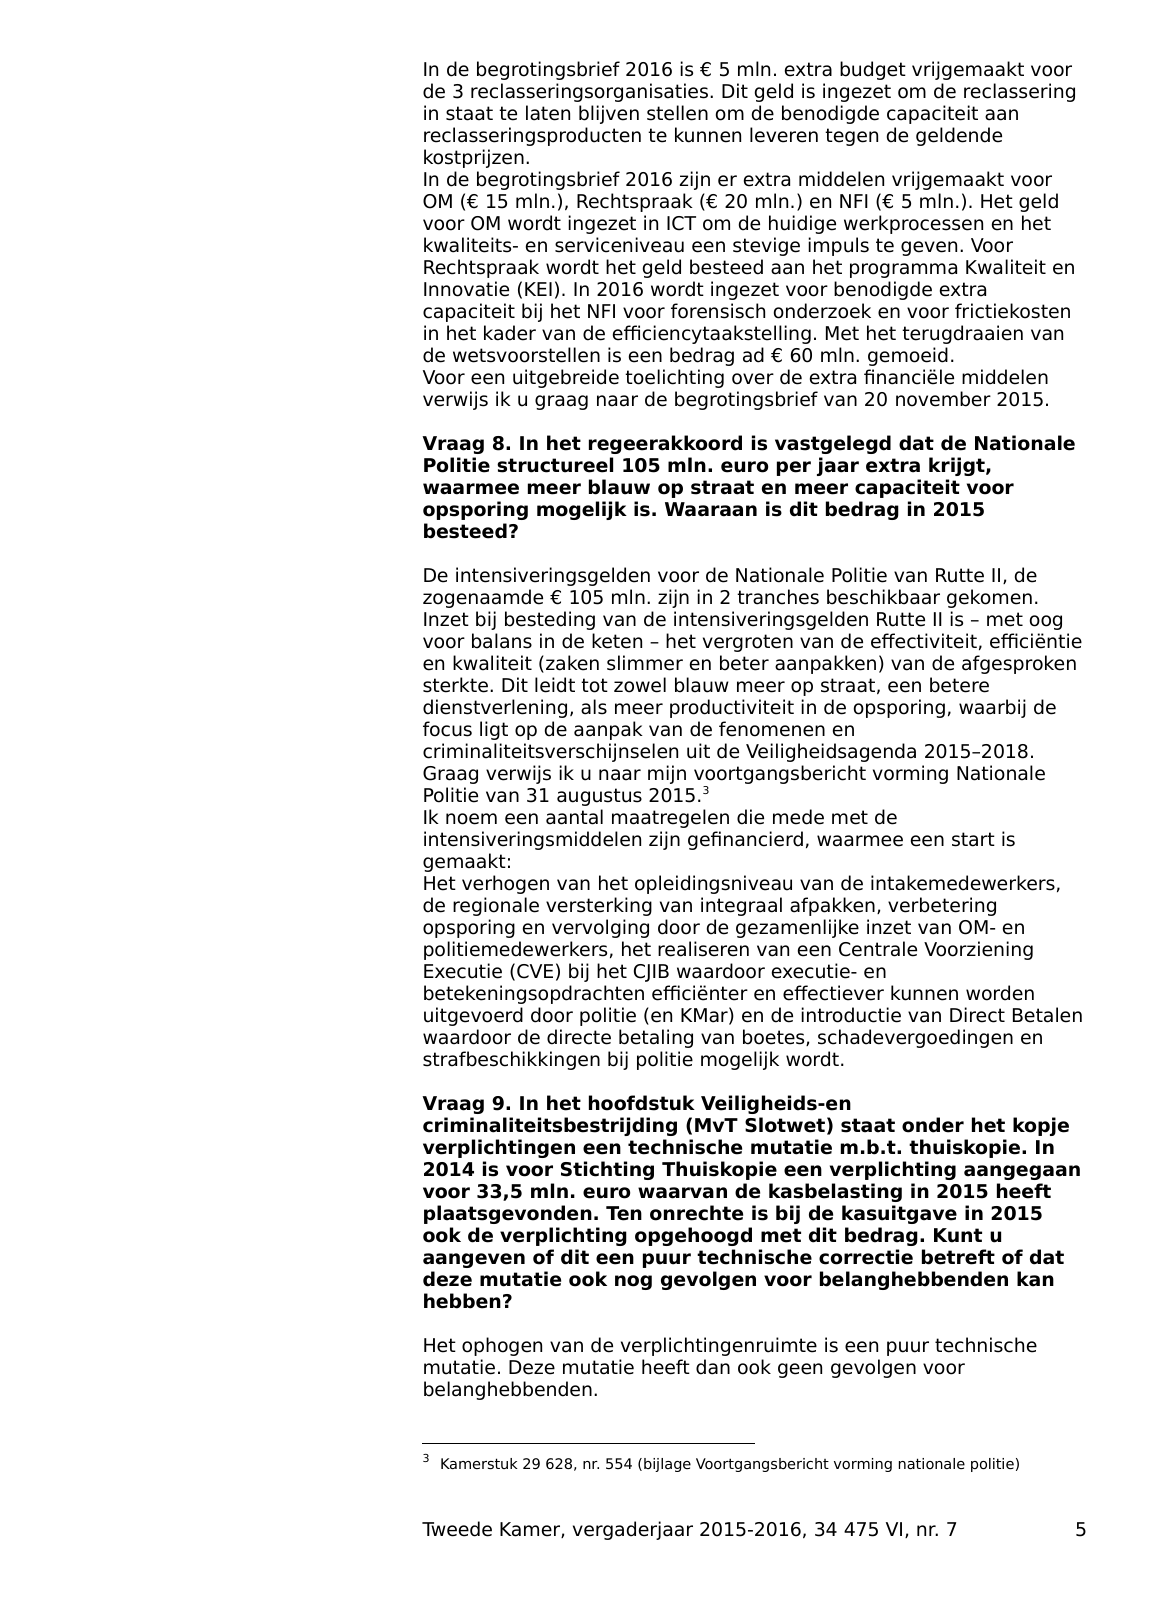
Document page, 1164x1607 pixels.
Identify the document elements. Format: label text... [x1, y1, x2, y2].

text De intensiveringsgelden voor de Nationale Politie van Rutte II, de zogenaamde € 105 mln. zijn in 2 tranches beschikbaar gekomen. Inzet bij besteding van de intensiveringsgelden Rutte II is – met oog voor balans in de keten – het vergroten van de effectiviteit, efficiëntie en kwaliteit (zaken slimmer en beter aanpakken) van de afgesproken sterkte. Dit leidt tot zowel blauw meer op straat, een betere dienstverlening, als meer productiviteit in de opsporing, waarbij de focus ligt op de aanpak van de fenomenen en criminaliteitsverschijnselen uit de Veiligheidsagenda 2015–2018. Graag verwijs ik u naar mijn voortgangsbericht vorming Nationale Politie van 31 augustus 2015. [422, 565, 1087, 807]
text In de begrotingsbrief 2016 is € 5 mln. extra budget vrijgemaakt voor de 3 reclasseringsorganisaties. Dit geld is ingezet om de reclassering in staat te laten blijven stellen om de benodigde capaciteit aan reclasseringsproducten te kunnen leveren tegen de geldende kostprijzen. [422, 59, 1087, 169]
text Het ophogen van de verplichtingenruimte is een puur technische mutatie. Deze mutatie heeft dan ook geen gevolgen voor belanghebbenden. [422, 1335, 1087, 1401]
text Voor een uitgebreide toelichting over de extra financiële middelen verwijs ik u graag naar de begrotingsbrief van 20 november 2015. [422, 367, 1087, 411]
text Vraag 8. In het regeerakkoord is vastgelegd dat de Nationale Politie structureel 105 mln. euro per jaar extra krijgt, waarmee meer blauw op straat en meer capaciteit voor opsporing mogelijk is. Waaraan is dit bedrag in 2015 besteed? [422, 433, 1087, 543]
text Ik noem een aantal maatregelen die mede met de intensiveringsmiddelen zijn gefinancierd, waarmee een start is gemaakt: [422, 807, 1087, 873]
text Het verhogen van het opleidingsniveau van de intakemedewerkers, de regionale versterking van integraal afpakken, verbetering opsporing en vervolging door de gezamenlijke inzet van OM- en politiemedewerkers, het realiseren van een Centrale Voorziening Executie (CVE) bij het CJIB waardoor executie- en betekeningsopdrachten efficiënter en effectiever kunnen worden uitgevoerd door politie (en KMar) en de introductie van Direct Betalen waardoor de directe betaling van boetes, schadevergoedingen en strafbeschikkingen bij politie mogelijk wordt. [422, 873, 1087, 1071]
text Kamerstuk 29 628, nr. 554 (bijlage Voortgangsbericht vorming nationale politie) [422, 1452, 1087, 1474]
text Vraag 9. In het hoofdstuk Veiligheids-en criminaliteitsbestrijding (MvT Slotwet) staat onder het kopje verplichtingen een technische mutatie m.b.t. thuiskopie. In 2014 is voor Stichting Thuiskopie een verplichting aangegaan voor 33,5 mln. euro waarvan de kasbelasting in 2015 heeft plaatsgevonden. Ten onrechte is bij de kasuitgave in 2015 ook de verplichting opgehoogd met dit bedrag. Kunt u aangeven of dit een puur technische correctie betreft of dat deze mutatie ook nog gevolgen voor belanghebbenden kan hebben? [422, 1093, 1087, 1312]
text In de begrotingsbrief 2016 zijn er extra middelen vrijgemaakt voor OM (€ 15 mln.), Rechtspraak (€ 20 mln.) en NFI (€ 5 mln.). Het geld voor OM wordt ingezet in ICT om de huidige werkprocessen en het kwaliteits- en serviceniveau een stevige impuls te geven. Voor Rechtspraak wordt het geld besteed aan het programma Kwaliteit en Innovatie (KEI). In 2016 wordt ingezet voor benodigde extra capaciteit bij het NFI voor forensisch onderzoek en voor frictiekosten in het kader van de efficiencytaakstelling. Met het terugdraaien van de wetsvoorstellen is een bedrag ad € 60 mln. gemoeid. [422, 169, 1087, 367]
